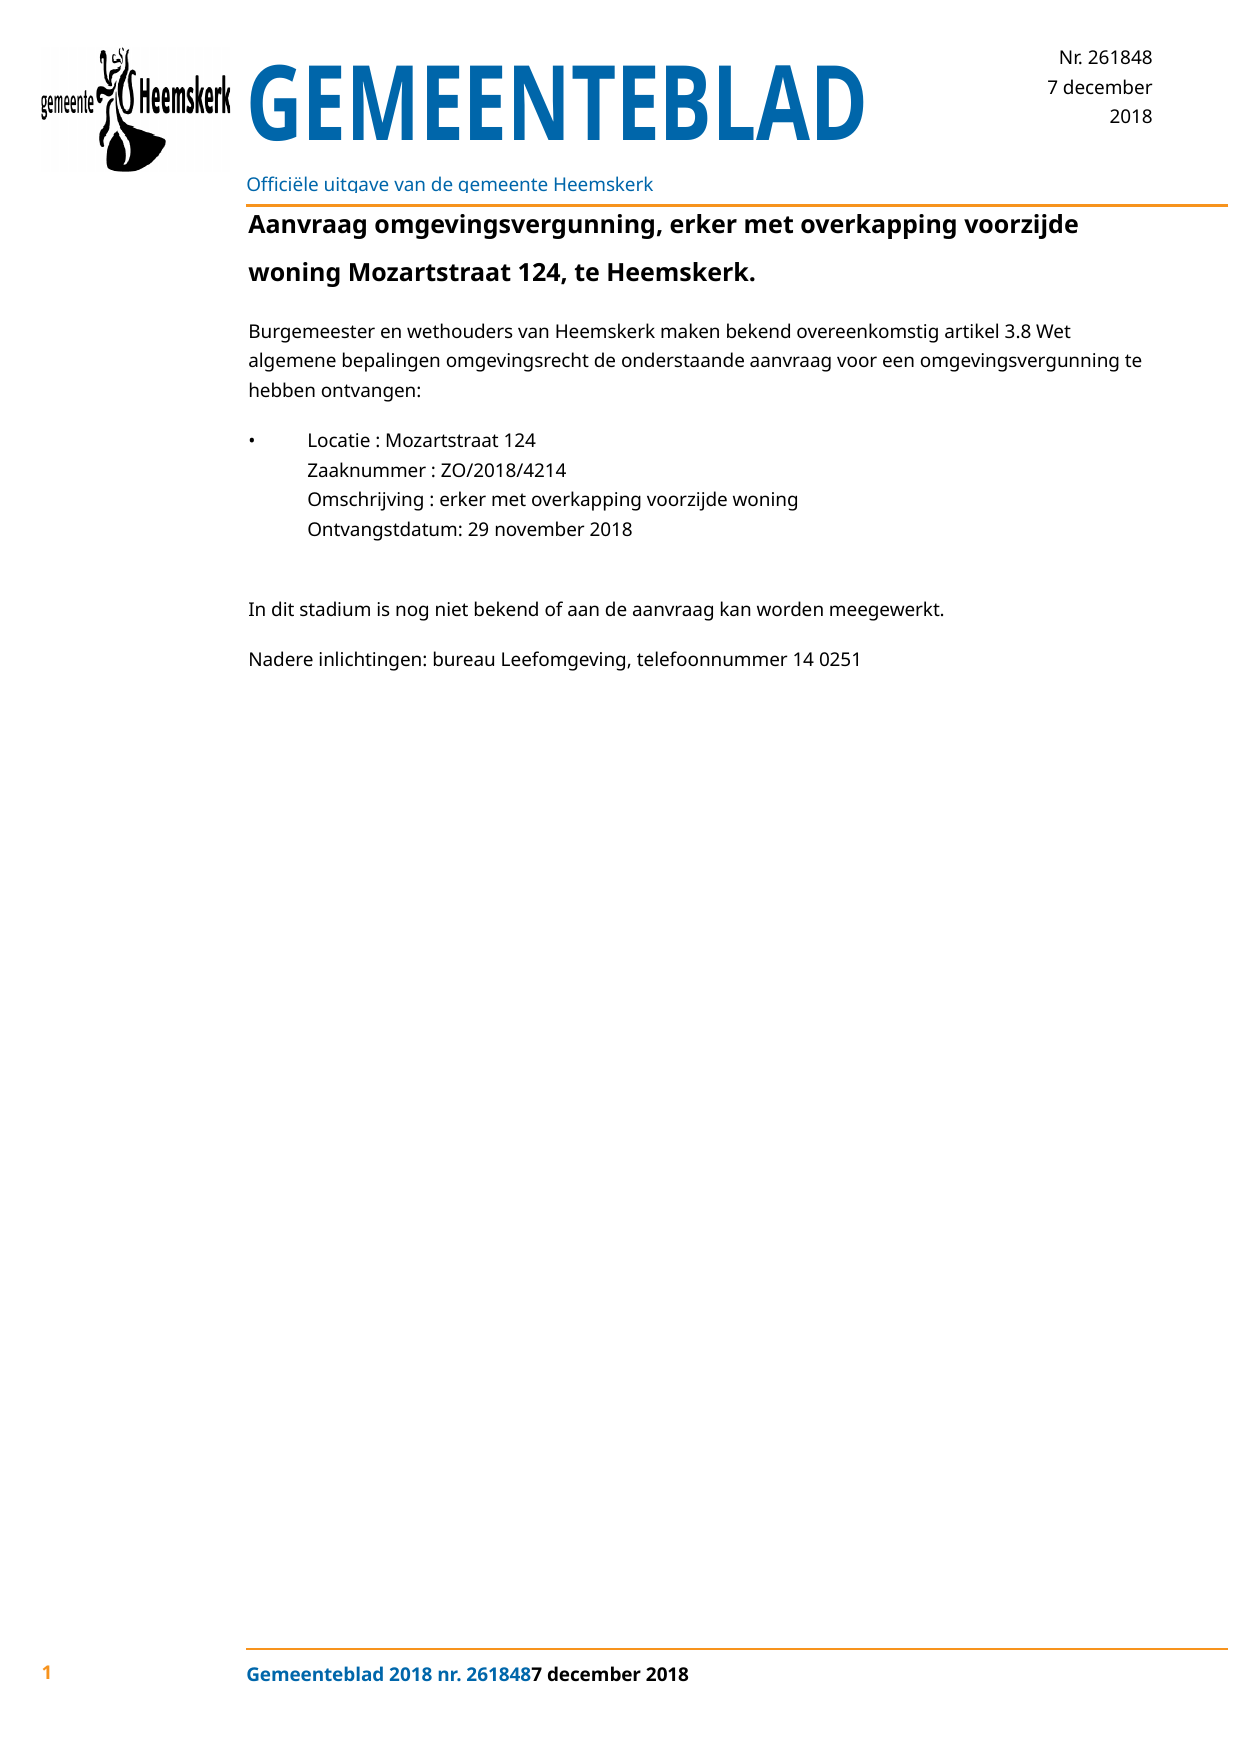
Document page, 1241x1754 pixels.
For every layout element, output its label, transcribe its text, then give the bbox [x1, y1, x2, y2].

list Locatie : Mozartstraat 124 [248, 427, 1152, 453]
text Burgemeester en wethouders van Heemskerk maken bekend overeenkomstig artikel 3.8 Wet algemene bepalingen omgevingsrecht de onderstaande aanvraag voor een omgevingsvergunning te hebben ontvangen: [248, 318, 1152, 403]
list Zaaknummer : ZO/2018/4214 [248, 457, 1152, 483]
text Nadere inlichtingen: bureau Leefomgeving, telefoonnummer 14 0251 [248, 647, 1152, 672]
text Aanvraag omgevingsvergunning, erker met overkapping voorzijde woning Mozartstraat 124, te Heemskerk. [248, 207, 1152, 288]
list Omschrijving : erker met overkapping voorzijde woning [248, 487, 1152, 512]
list Ontvangstdatum: 29 november 2018 [248, 516, 1152, 542]
picture [41, 47, 231, 172]
text In dit stadium is nog niet bekend of aan de aanvraag kan worden meegewerkt. [248, 596, 1152, 622]
